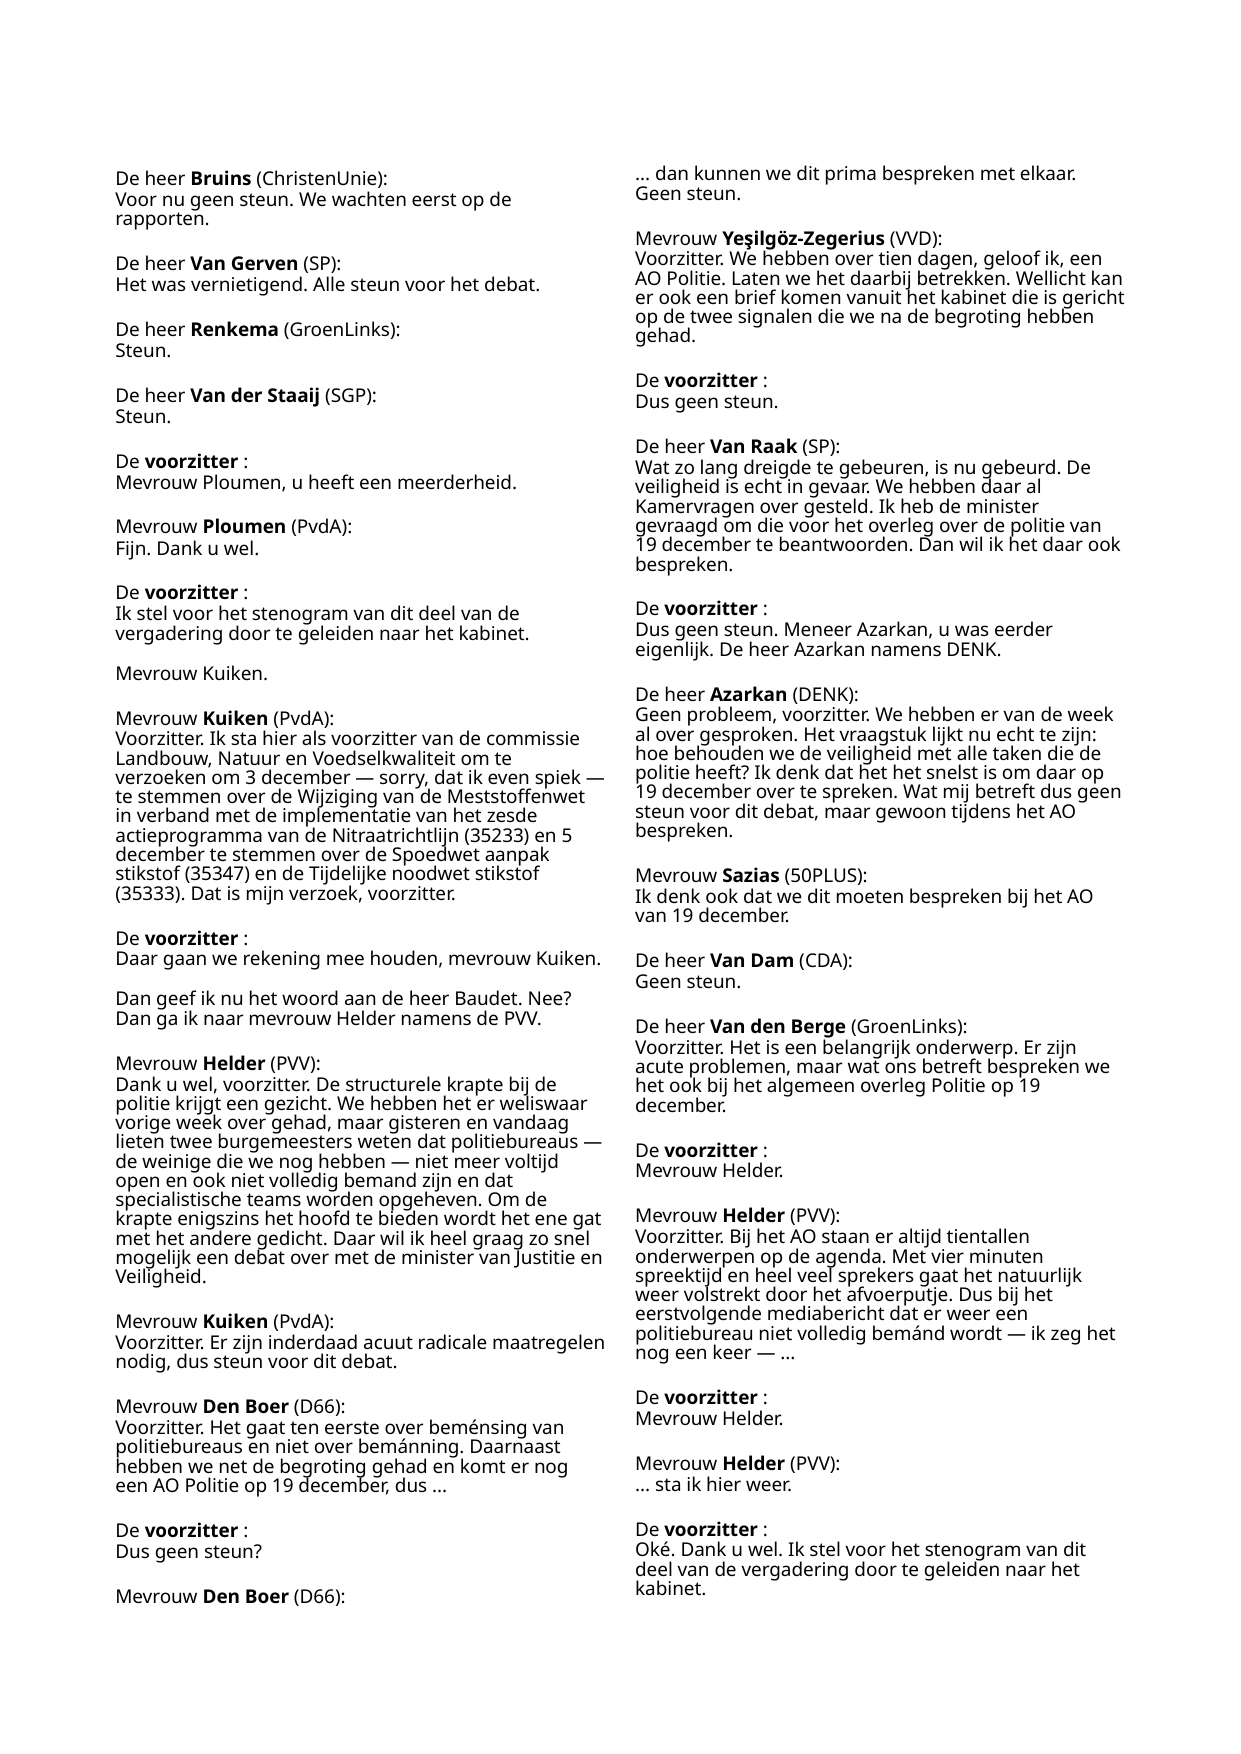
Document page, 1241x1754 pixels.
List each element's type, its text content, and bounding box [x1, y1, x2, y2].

text Daar gaan we rekening mee houden, mevrouw Kuiken. [115, 950, 605, 970]
text De voorzitter : [635, 1137, 1125, 1162]
text Mevrouw Helder. [635, 1410, 1125, 1429]
text Mevrouw Yeşilgöz-Zegerius (VVD): [635, 225, 1125, 250]
text Wat zo lang dreigde te gebeuren, is nu gebeurd. De veiligheid is echt in gevaar. We hebben daar al Kamervragen over gesteld. Ik heb de minister gevraagd om die voor het overleg over de politie van 19 december te beantwoorden. Dan wil ik het daar ook bespreken. [635, 459, 1125, 575]
text Dus geen steun. [635, 393, 1125, 413]
text Mevrouw Helder (PVV): [635, 1450, 1125, 1476]
text De heer Van Gerven (SP): [115, 250, 605, 276]
text Voorzitter. Ik sta hier als voorzitter van de commissie Landbouw, Natuur en Voedselkwaliteit om te verzoeken om 3 december — sorry, dat ik even spiek — te stemmen over de Wijziging van de Meststoffenwet in verband met de implementatie van het zesde actieprogramma van de Nitraatrichtlijn (35233) en 5 december te stemmen over de Spoedwet aanpak stikstof (35347) en de Tijdelijke noodwet stikstof (35333). Dat is mijn verzoek, voorzitter. [115, 730, 605, 904]
text Fijn. Dank u wel. [115, 539, 605, 559]
text Mevrouw Ploumen (PvdA): [115, 514, 605, 539]
text Voorzitter. We hebben over tien dagen, geloof ik, een AO Politie. Laten we het daarbij betrekken. Wellicht kan er ook een brief komen vanuit het kabinet die is gericht op de twee signalen die we na de begroting hebben gehad. [635, 250, 1125, 347]
text De heer Van der Staaij (SGP): [115, 382, 605, 408]
text Voorzitter. Het is een belangrijk onderwerp. Er zijn acute problemen, maar wat ons betreft bespreken we het ook bij het algemeen overleg Politie op 19 december. [635, 1039, 1125, 1116]
text ... sta ik hier weer. [635, 1476, 1125, 1495]
text De voorzitter : [115, 448, 605, 474]
text De voorzitter : [115, 1517, 605, 1543]
text Geen steun. [635, 973, 1125, 992]
text De voorzitter : [635, 1384, 1125, 1410]
text Voor nu geen steun. We wachten eerst op de rapporten. [115, 191, 605, 229]
text De heer Renkema (GroenLinks): [115, 316, 605, 342]
text Voorzitter. Bij het AO staan er altijd tientallen onderwerpen op de agenda. Met vier minuten spreektijd en heel veel sprekers gaat het natuurlijk weer volstrekt door het afvoerputje. Dus bij het eerstvolgende mediabericht dat er weer een politiebureau niet volledig bemánd wordt — ik zeg het nog een keer — ... [635, 1228, 1125, 1363]
text De heer Bruins (ChristenUnie): [115, 165, 605, 191]
text Steun. [115, 342, 605, 361]
text De voorzitter : [115, 579, 605, 605]
text Mevrouw Ploumen, u heeft een meerderheid. [115, 474, 605, 493]
text ... dan kunnen we dit prima bespreken met elkaar. Geen steun. [635, 165, 1125, 204]
text De heer Van Dam (CDA): [635, 947, 1125, 973]
text Voorzitter. Het gaat ten eerste over beménsing van politiebureaus en niet over bemánning. Daarnaast hebben we net de begroting gehad en komt er nog een AO Politie op 19 december, dus ... [115, 1419, 605, 1496]
text Voorzitter. Er zijn inderdaad acuut radicale maatregelen nodig, dus steun voor dit debat. [115, 1334, 605, 1373]
text De voorzitter : [115, 925, 605, 950]
text Mevrouw Helder. [635, 1162, 1125, 1182]
text De voorzitter : [635, 368, 1125, 393]
text De heer Azarkan (DENK): [635, 681, 1125, 706]
text Mevrouw Kuiken (PvdA): [115, 1308, 605, 1334]
text Mevrouw Kuiken (PvdA): [115, 705, 605, 730]
text De voorzitter : [635, 1516, 1125, 1541]
text Oké. Dank u wel. Ik stel voor het stenogram van dit deel van de vergadering door te geleiden naar het kabinet. [635, 1541, 1125, 1599]
text Mevrouw Kuiken. [115, 664, 605, 684]
text Dank u wel, voorzitter. De structurele krapte bij de politie krijgt een gezicht. We hebben het er weliswaar vorige week over gehad, maar gisteren en vandaag lieten twee burgemeesters weten dat politiebureaus — de weinige die we nog hebben — niet meer voltijd open en ook niet volledig bemand zijn en dat specialistische teams worden opgeheven. Om de krapte enigszins het hoofd te bieden wordt het ene gat met het andere gedicht. Daar wil ik heel graag zo snel mogelijk een debat over met de minister van Justitie en Veiligheid. [115, 1076, 605, 1287]
text Mevrouw Helder (PVV): [635, 1203, 1125, 1228]
text Mevrouw Den Boer (D66): [115, 1393, 605, 1419]
text Dus geen steun? [115, 1543, 605, 1562]
text Mevrouw Sazias (50PLUS): [635, 862, 1125, 888]
text Dan geef ik nu het woord aan de heer Baudet. Nee? Dan ga ik naar mevrouw Helder namens de PVV. [115, 990, 605, 1029]
text Ik stel voor het stenogram van dit deel van de vergadering door te geleiden naar het kabinet. [115, 605, 605, 644]
text Geen probleem, voorzitter. We hebben er van de week al over gesproken. Het vraagstuk lijkt nu echt te zijn: hoe behouden we de veiligheid met alle taken die de politie heeft? Ik denk dat het het snelst is om daar op 19 december over te spreken. Wat mij betreft dus geen steun voor dit debat, maar gewoon tijdens het AO bespreken. [635, 706, 1125, 841]
text De voorzitter : [635, 596, 1125, 621]
text Mevrouw Den Boer (D66): [115, 1583, 605, 1609]
text De heer Van Raak (SP): [635, 433, 1125, 459]
text De heer Van den Berge (GroenLinks): [635, 1013, 1125, 1039]
text Steun. [115, 408, 605, 427]
text Dus geen steun. Meneer Azarkan, u was eerder eigenlijk. De heer Azarkan namens DENK. [635, 621, 1125, 660]
text Mevrouw Helder (PVV): [115, 1050, 605, 1076]
text Het was vernietigend. Alle steun voor het debat. [115, 276, 605, 295]
text Ik denk ook dat we dit moeten bespreken bij het AO van 19 december. [635, 888, 1125, 926]
